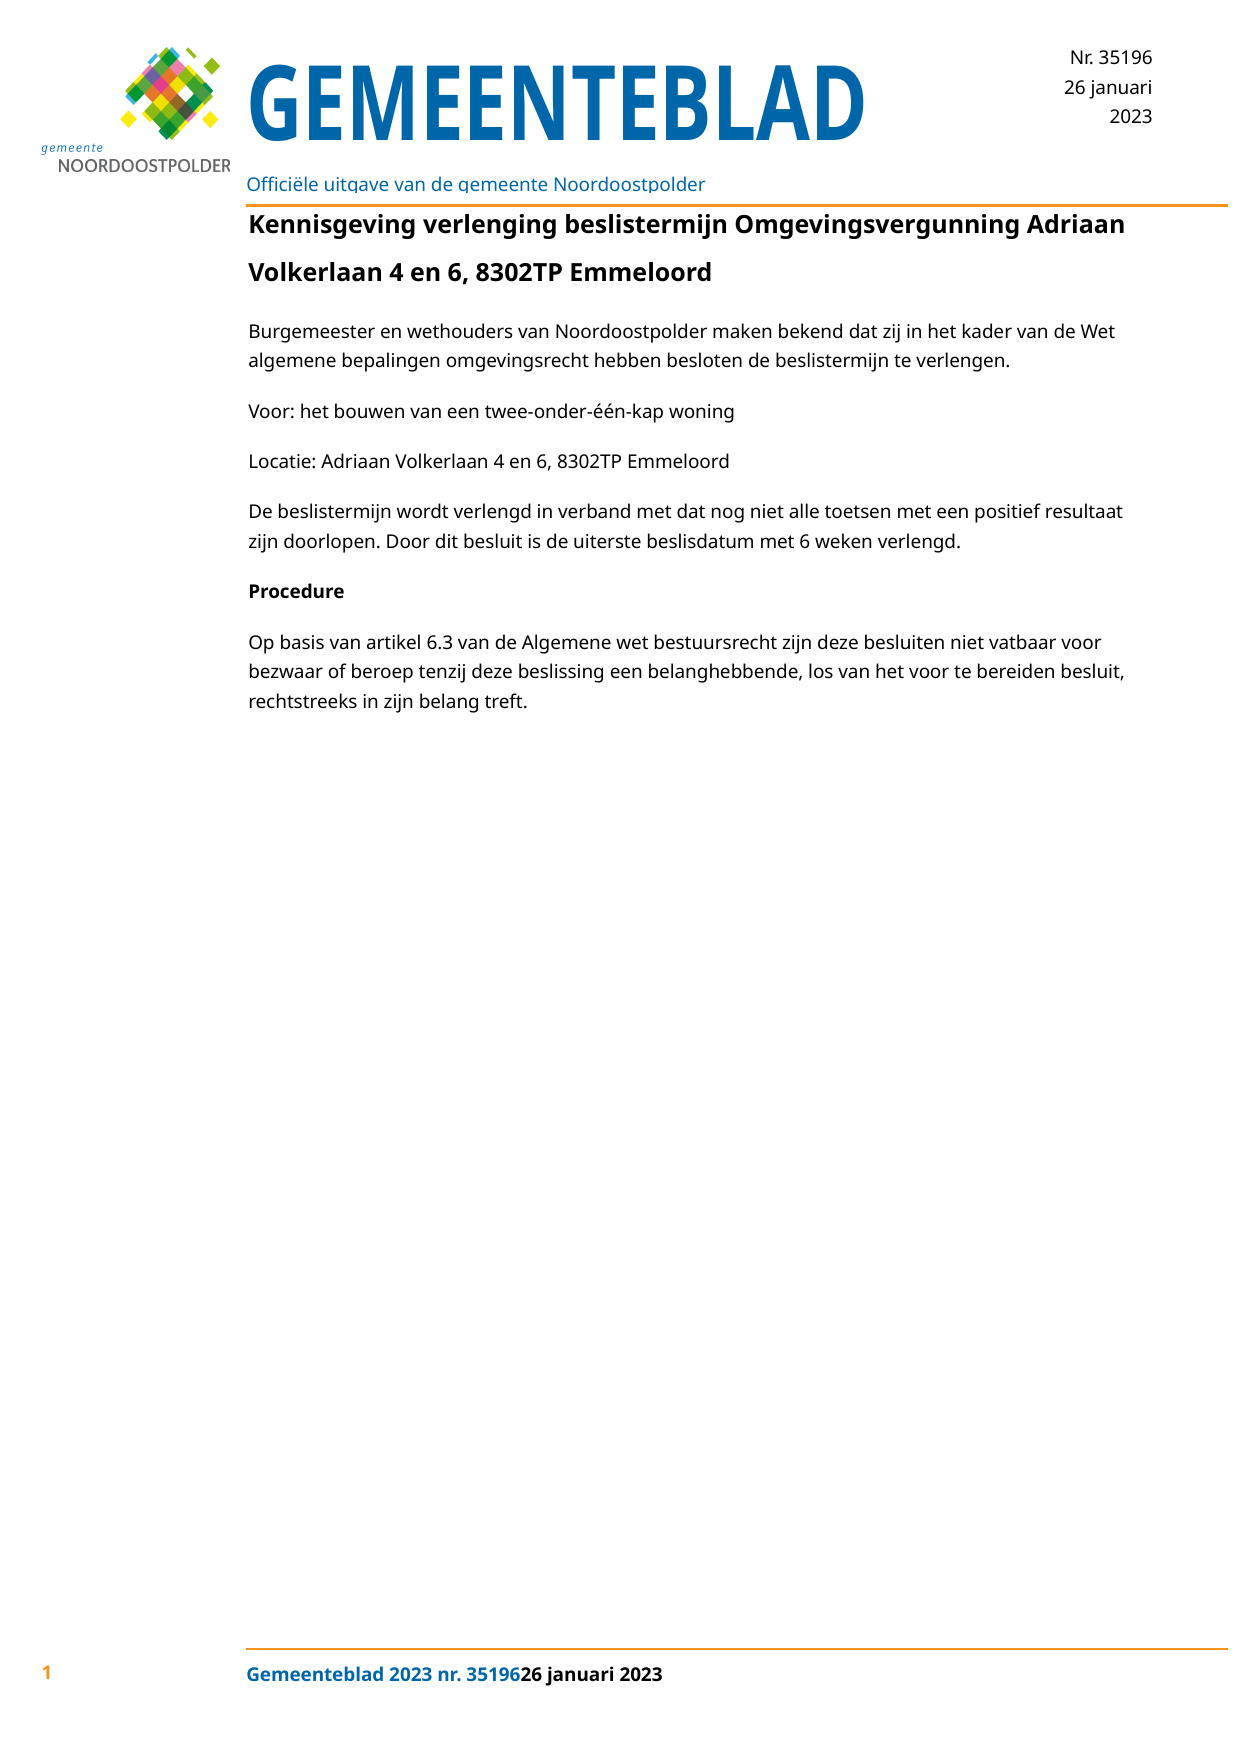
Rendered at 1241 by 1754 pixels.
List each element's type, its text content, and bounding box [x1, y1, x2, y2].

text Kennisgeving verlenging beslistermijn Omgevingsvergunning Adriaan Volkerlaan 4 en 6, 8302TP Emmeloord [248, 207, 1152, 288]
text Voor: het bouwen van een twee-onder-één-kap woning [248, 398, 1152, 424]
text Procedure [248, 579, 1152, 604]
picture [41, 47, 231, 172]
text Burgemeester en wethouders van Noordoostpolder maken bekend dat zij in het kader van de Wet algemene bepalingen omgevingsrecht hebben besloten de beslistermijn te verlengen. [248, 318, 1152, 373]
text Locatie: Adriaan Volkerlaan 4 en 6, 8302TP Emmeloord [248, 448, 1152, 474]
text De beslistermijn wordt verlengd in verband met​ ​​dat nog niet alle toetsen met een positief resultaat zijn doorlopen. Door dit besluit is de uiterste beslisdatum met 6 weken verlengd. [248, 499, 1152, 554]
text Op basis van artikel 6.3 van de Algemene wet bestuursrecht zijn deze besluiten niet vatbaar voor bezwaar of beroep tenzij deze beslissing een belanghebbende, los van het voor te bereiden besluit, rechtstreeks in zijn belang treft. [248, 629, 1152, 714]
